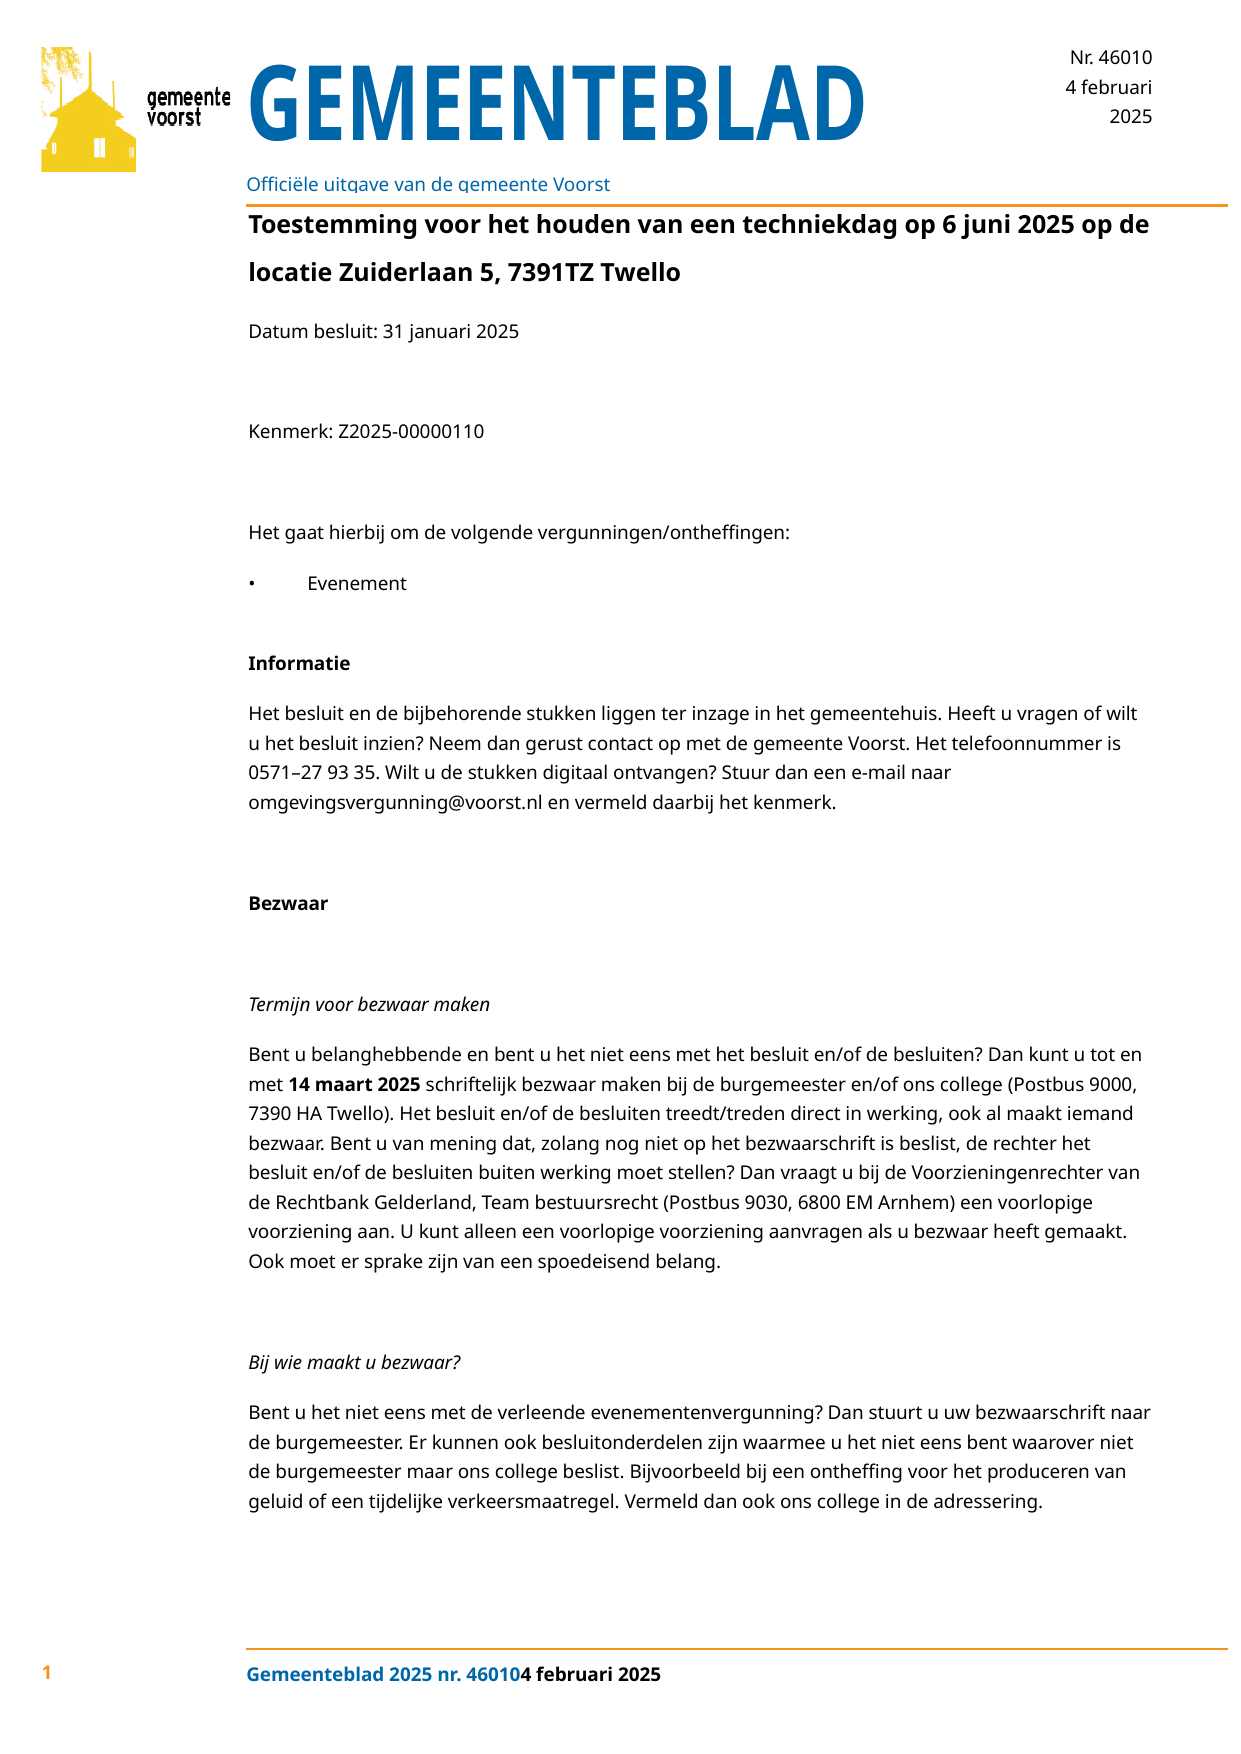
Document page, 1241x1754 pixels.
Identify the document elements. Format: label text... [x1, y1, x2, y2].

text Informatie [248, 650, 1152, 676]
list Evenement [248, 570, 1152, 596]
text Het gaat hierbij om de volgende vergunningen/ontheffingen: [248, 519, 1152, 545]
text Termijn voor bezwaar maken [248, 991, 1152, 1017]
text Bezwaar [248, 890, 1152, 916]
text Bent u belanghebbende en bent u het niet eens met het besluit en/of de besluiten? Dan kunt u tot en met 14 maart 2025 schriftelijk bezwaar maken bij de burgemeester en/of ons college (Postbus 9000, 7390 HA Twello). Het besluit en/of de besluiten treedt/treden direct in werking, ook al maakt iemand bezwaar. Bent u van mening dat, zolang nog niet op het bezwaarschrift is beslist, de rechter het besluit en/of de besluiten buiten werking moet stellen? Dan vraagt u bij de Voorzieningenrechter van de Rechtbank Gelderland, Team bestuursrecht (Postbus 9030, 6800 EM Arnhem) een voorlopige voorziening aan. U kunt alleen een voorlopige voorziening aanvragen als u bezwaar heeft gemaakt. Ook moet er sprake zijn van een spoedeisend belang. [248, 1041, 1152, 1274]
text Het besluit en de bijbehorende stukken liggen ter inzage in het gemeentehuis. Heeft u vragen of wilt u het besluit inzien? Neem dan gerust contact op met de gemeente Voorst. Het telefoonnummer is 0571–27 93 35. Wilt u de stukken digitaal ontvangen? Stuur dan een e-mail naar omgevingsvergunning@voorst.nl en vermeld daarbij het kenmerk. [248, 700, 1152, 815]
picture [41, 47, 231, 172]
text Datum besluit: 31 januari 2025 [248, 318, 1152, 344]
text Bent u het niet eens met de verleende evenementenvergunning? Dan stuurt u uw bezwaarschrift naar de burgemeester. Er kunnen ook besluitonderdelen zijn waarmee u het niet eens bent waarover niet de burgemeester maar ons college beslist. Bijvoorbeeld bij een ontheffing voor het produceren van geluid of een tijdelijke verkeersmaatregel. Vermeld dan ook ons college in de adressering. [248, 1399, 1152, 1514]
text Bij wie maakt u bezwaar? [248, 1349, 1152, 1375]
text Kenmerk: Z2025-00000110 [248, 419, 1152, 444]
text Toestemming voor het houden van een techniekdag op 6 juni 2025 op de locatie Zuiderlaan 5, 7391TZ Twello [248, 207, 1152, 288]
